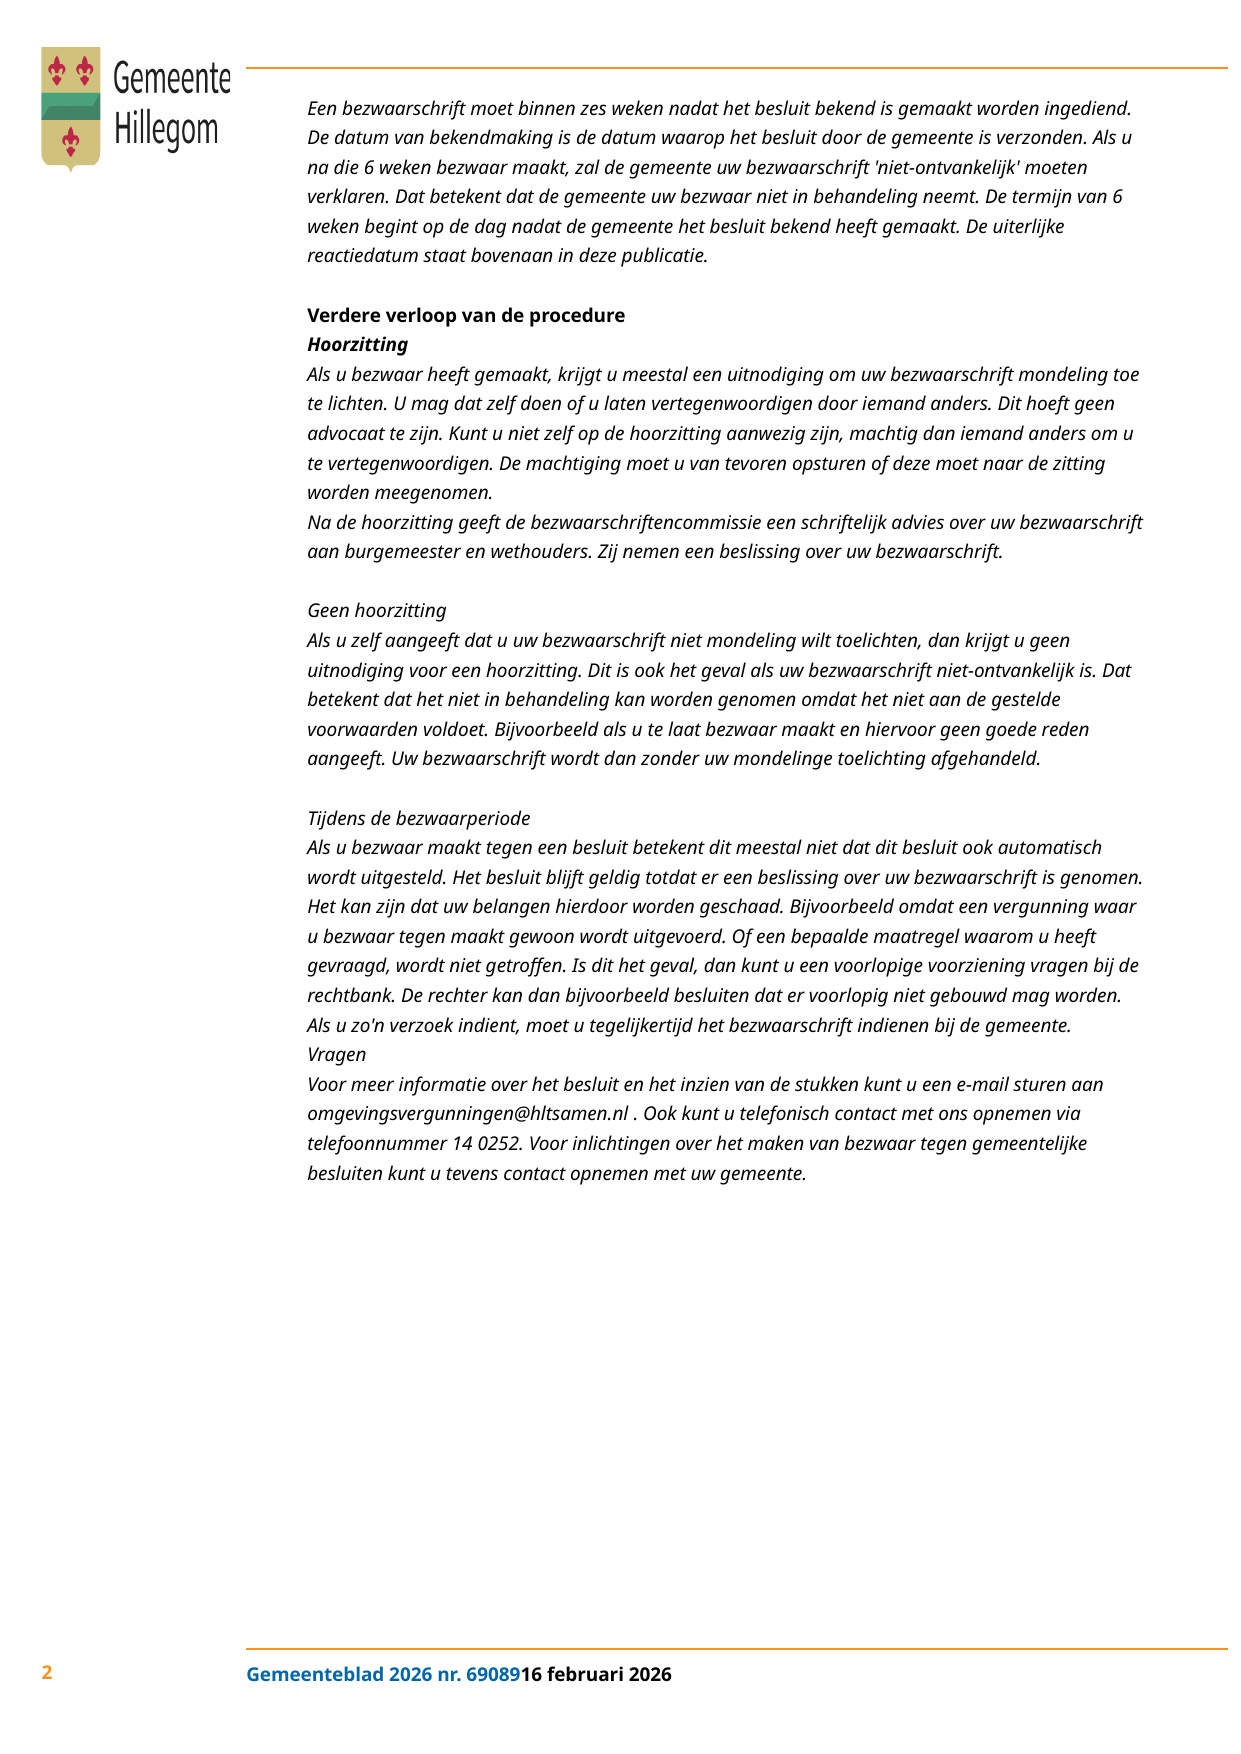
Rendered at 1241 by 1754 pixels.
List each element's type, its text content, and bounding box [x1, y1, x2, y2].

list Als u bezwaar heeft gemaakt, krijgt u meestal een uitnodiging om uw bezwaarschrift mondeling toe te lichten. U mag dat zelf doen of u laten vertegenwoordigen door iemand anders. Dit hoeft geen advocaat te zijn. Kunt u niet zelf op de hoorzitting aanwezig zijn, machtig dan iemand anders om u te vertegenwoordigen. De machtiging moet u van tevoren opsturen of deze moet naar de zitting worden meegenomen. [248, 361, 1152, 505]
list Hoorzitting [248, 331, 1152, 357]
list Na de hoorzitting geeft de bezwaarschriftencommissie een schriftelijk advies over uw bezwaarschrift aan burgemeester en wethouders. Zij nemen een beslissing over uw bezwaarschrift. [248, 509, 1152, 564]
list Als u bezwaar maakt tegen een besluit betekent dit meestal niet dat dit besluit ook automatisch wordt uitgesteld. Het besluit blijft geldig totdat er een beslissing over uw bezwaarschrift is genomen. Het kan zijn dat uw belangen hierdoor worden geschaad. Bijvoorbeeld omdat een vergunning waar u bezwaar tegen maakt gewoon wordt uitgevoerd. Of een bepaalde maatregel waarom u heeft gevraagd, wordt niet getroffen. Is dit het geval, dan kunt u een voorlopige voorziening vragen bij de rechtbank. De rechter kan dan bijvoorbeeld besluiten dat er voorlopig niet gebouwd mag worden. Als u zo'n verzoek indient, moet u tegelijkertijd het bezwaarschrift indienen bij de gemeente. [248, 834, 1152, 1038]
list Als u zelf aangeeft dat u uw bezwaarschrift niet mondeling wilt toelichten, dan krijgt u geen uitnodiging voor een hoorzitting. Dit is ook het geval als uw bezwaarschrift niet-ontvankelijk is. Dat betekent dat het niet in behandeling kan worden genomen omdat het niet aan de gestelde voorwaarden voldoet. Bijvoorbeeld als u te laat bezwaar maakt en hiervoor geen goede reden aangeeft. Uw bezwaarschrift wordt dan zonder uw mondelinge toelichting afgehandeld. [248, 627, 1152, 771]
list Geen hoorzitting [248, 598, 1152, 623]
list Voor meer informatie over het besluit en het inzien van de stukken kunt u een e-mail sturen aan omgevingsvergunningen@hltsamen.nl . Ook kunt u telefonisch contact met ons opnemen via telefoonnummer 14 0252. Voor inlichtingen over het maken van bezwaar tegen gemeentelijke besluiten kunt u tevens contact opnemen met uw gemeente. [248, 1071, 1152, 1186]
list Een bezwaarschrift moet binnen zes weken nadat het besluit bekend is gemaakt worden ingediend. De datum van bekendmaking is de datum waarop het besluit door de gemeente is verzonden. Als u na die 6 weken bezwaar maakt, zal de gemeente uw bezwaarschrift 'niet-ontvankelijk' moeten verklaren. Dat betekent dat de gemeente uw bezwaar niet in behandeling neemt. De termijn van 6 weken begint op de dag nadat de gemeente het besluit bekend heeft gemaakt. De uiterlijke reactiedatum staat bovenaan in deze publicatie. [248, 95, 1152, 268]
list Vragen [248, 1041, 1152, 1067]
list Tijdens de bezwaarperiode [248, 805, 1152, 831]
picture [41, 47, 231, 172]
list Verdere verloop van de procedure [248, 302, 1152, 328]
